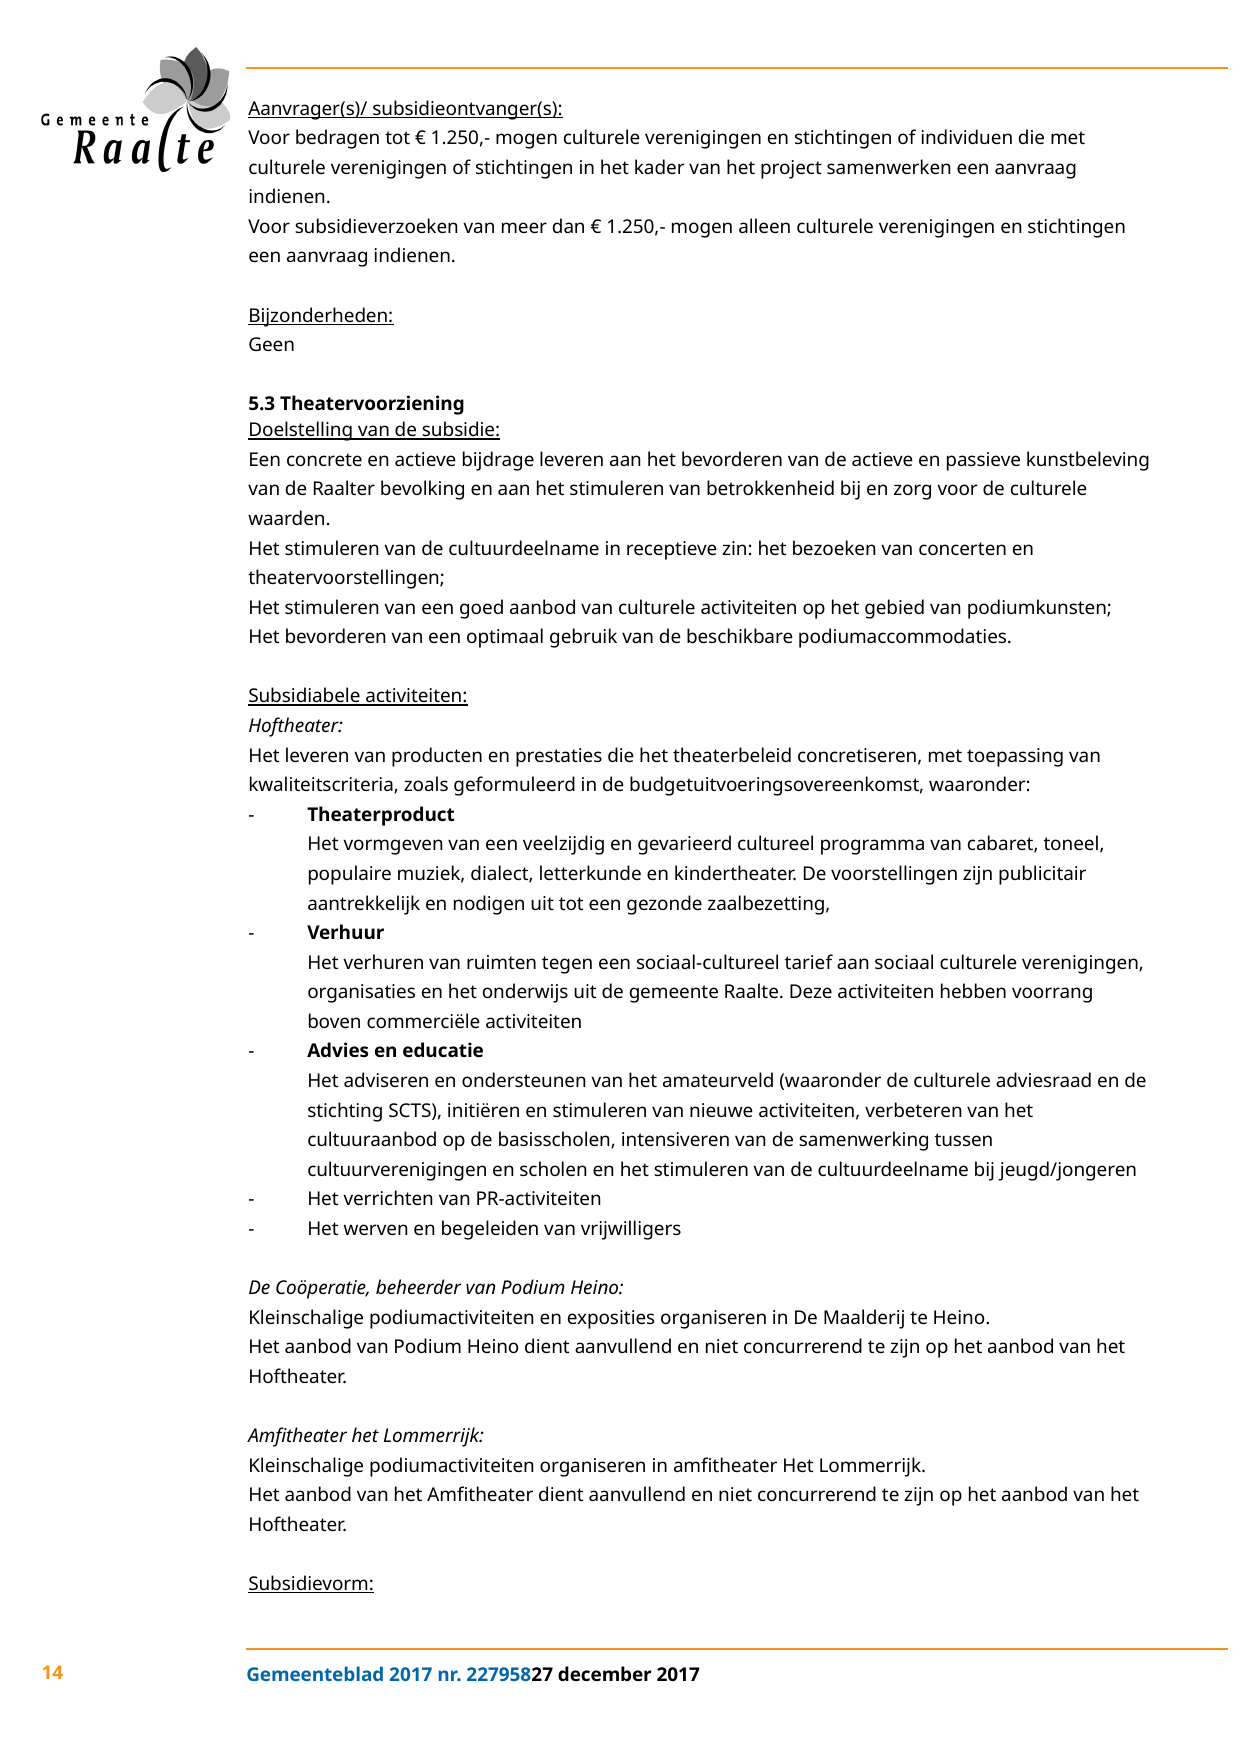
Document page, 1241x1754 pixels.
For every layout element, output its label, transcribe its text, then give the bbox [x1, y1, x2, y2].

text De Coöperatie, beheerder van Podium Heino: [248, 1274, 1152, 1300]
list Verhuur [248, 919, 1152, 945]
text Bijzonderheden: [248, 302, 1152, 328]
text Kleinschalige podiumactiviteiten en exposities organiseren in De Maalderij te Heino. [248, 1304, 1152, 1329]
text Subsidievorm: [248, 1570, 1152, 1596]
text Aanvrager(s)/ subsidieontvanger(s): [248, 95, 1152, 121]
list Het werven en begeleiden van vrijwilligers [248, 1215, 1152, 1241]
text Het aanbod van Podium Heino dient aanvullend en niet concurrerend te zijn op het aanbod van het Hoftheater. [248, 1333, 1152, 1389]
list Theaterproduct [248, 801, 1152, 827]
text Amfitheater het Lommerrijk: [248, 1422, 1152, 1448]
text Het stimuleren van de cultuurdeelname in receptieve zin: het bezoeken van concerten en theatervoorstellingen; [248, 535, 1152, 590]
text 5.3 Theatervoorziening [248, 391, 1152, 416]
list Advies en educatie [248, 1038, 1152, 1063]
text Kleinschalige podiumactiviteiten organiseren in amfitheater Het Lommerrijk. [248, 1452, 1152, 1477]
text Doelstelling van de subsidie: [248, 416, 1152, 442]
text Subsidiabele activiteiten: [248, 683, 1152, 708]
text Het leveren van producten en prestaties die het theaterbeleid concretiseren, met toepassing van kwaliteitscriteria, zoals geformuleerd in de budgetuitvoeringsovereenkomst, waaronder: [248, 742, 1152, 797]
text Een concrete en actieve bijdrage leveren aan het bevorderen van de actieve en passieve kunstbeleving van de Raalter bevolking en aan het stimuleren van betrokkenheid bij en zorg voor de culturele waarden. [248, 446, 1152, 531]
list Het vormgeven van een veelzijdig en gevarieerd cultureel programma van cabaret, toneel, populaire muziek, dialect, letterkunde en kindertheater. De voorstellingen zijn publicitair aantrekkelijk en nodigen uit tot een gezonde zaalbezetting, [248, 831, 1152, 915]
text Geen [248, 331, 1152, 357]
text Het stimuleren van een goed aanbod van culturele activiteiten op het gebied van podiumkunsten; [248, 594, 1152, 619]
text Voor bedragen tot € 1.250,- mogen culturele verenigingen en stichtingen of individuen die met culturele verenigingen of stichtingen in het kader van het project samenwerken een aanvraag indienen. [248, 124, 1152, 209]
text Het bevorderen van een optimaal gebruik van de beschikbare podiumaccommodaties. [248, 623, 1152, 649]
text Voor subsidieverzoeken van meer dan € 1.250,- mogen alleen culturele verenigingen en stichtingen een aanvraag indienen. [248, 213, 1152, 268]
list Het verrichten van PR-activiteiten [248, 1186, 1152, 1211]
list Het adviseren en ondersteunen van het amateurveld (waaronder de culturele adviesraad en de stichting SCTS), initiëren en stimuleren van nieuwe activiteiten, verbeteren van het cultuuraanbod op de basisscholen, intensiveren van de samenwerking tussen cultuurverenigingen en scholen en het stimuleren van de cultuurdeelname bij jeugd/jongeren [248, 1067, 1152, 1182]
text Het aanbod van het Amfitheater dient aanvullend en niet concurrerend te zijn op het aanbod van het Hoftheater. [248, 1481, 1152, 1537]
text Hoftheater: [248, 712, 1152, 738]
list Het verhuren van ruimten tegen een sociaal-cultureel tarief aan sociaal culturele verenigingen, organisaties en het onderwijs uit de gemeente Raalte. Deze activiteiten hebben voorrang boven commerciële activiteiten [248, 949, 1152, 1034]
picture [41, 47, 231, 172]
